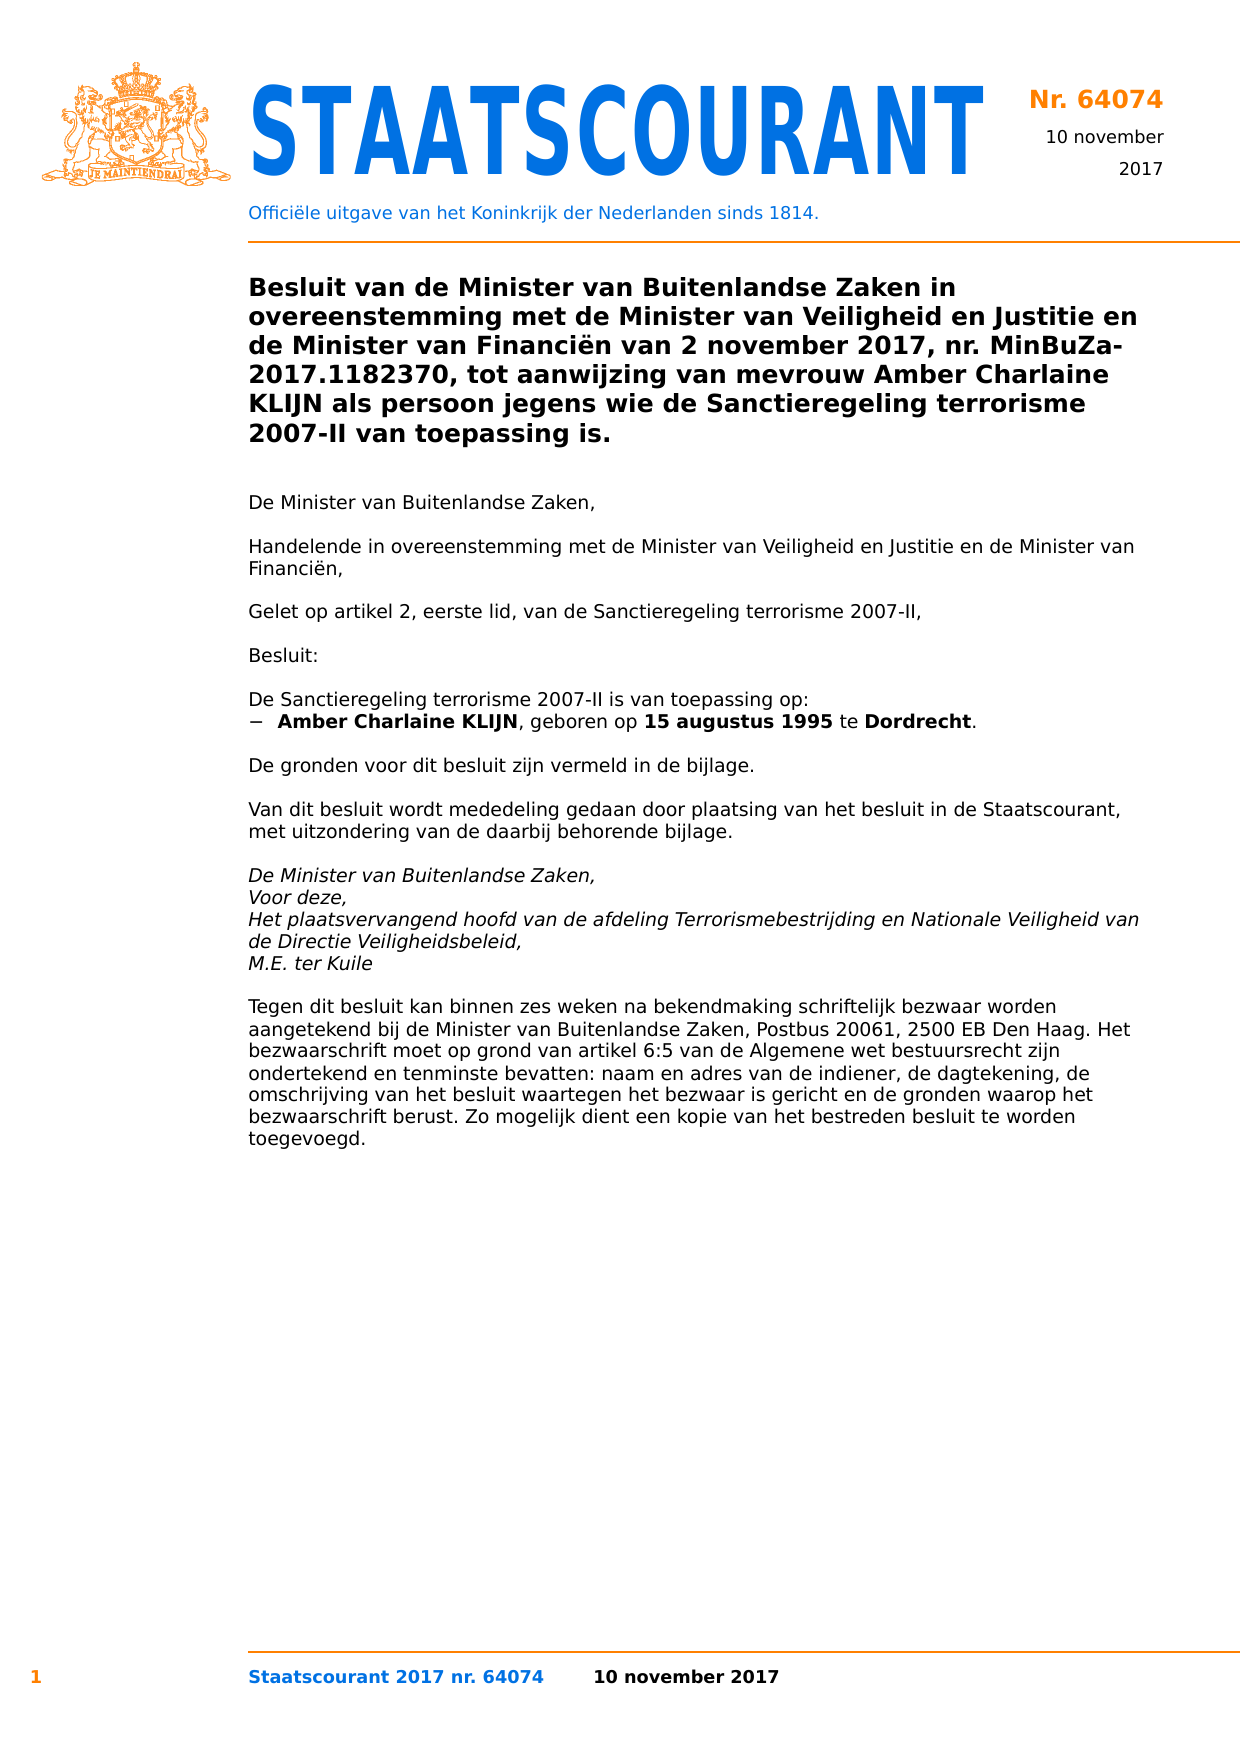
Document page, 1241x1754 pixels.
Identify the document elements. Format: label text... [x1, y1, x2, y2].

text De Minister van Buitenlandse Zaken, [248, 492, 1163, 514]
picture [41, 62, 231, 186]
text De Sanctieregeling terrorisme 2007-II is van toepassing op: [248, 689, 1163, 711]
text Gelet op artikel 2, eerste lid, van de Sanctieregeling terrorisme 2007-II, [248, 601, 1163, 623]
text Besluit: [248, 645, 1163, 667]
table_header Nr. 64074 [998, 62, 1240, 121]
table_cell 2017 [998, 153, 1240, 203]
table_header STAATSCOURANT [248, 62, 998, 203]
text − Amber Charlaine KLIJN, geboren op 15 augustus 1995 te Dordrecht. [248, 711, 1163, 733]
table_cell Officiële uitgave van het Koninkrijk der Nederlanden sinds 1814. [248, 203, 1240, 241]
text Handelende in overeenstemming met de Minister van Veiligheid en Justitie en de Minister van Financiën, [248, 536, 1163, 579]
text Van dit besluit wordt mededeling gedaan door plaatsing van het besluit in de Staatscourant, met uitzondering van de daarbij behorende bijlage. [248, 799, 1163, 843]
text De gronden voor dit besluit zijn vermeld in de bijlage. [248, 755, 1163, 777]
subtitle Besluit van de Minister van Buitenlandse Zaken in overeenstemming met de Minister van Veiligheid en Justitie en de Minister van Financiën van 2 november 2017, nr. MinBuZa-2017.1182370, tot aanwijzing van mevrouw Amber Charlaine KLIJN als persoon jegens wie de Sanctieregeling terrorisme 2007-II van toepassing is. [248, 273, 1163, 448]
text Tegen dit besluit kan binnen zes weken na bekendmaking schriftelijk bezwaar worden aangetekend bij de Minister van Buitenlandse Zaken, Postbus 20061, 2500 EB Den Haag. Het bezwaarschrift moet op grond van artikel 6:5 van de Algemene wet bestuursrecht zijn ondertekend en tenminste bevatten: naam en adres van de indiener, de dagtekening, de omschrijving van het besluit waartegen het bezwaar is gericht en de gronden waarop het bezwaarschrift berust. Zo mogelijk dient een kopie van het bestreden besluit te worden toegevoegd. [248, 996, 1163, 1150]
table_header [25, 62, 248, 241]
table_cell 10 november [998, 121, 1240, 153]
text De Minister van Buitenlandse Zaken, Voor deze, Het plaatsvervangend hoofd van de afdeling Terrorismebestrijding en Nationale Veiligheid van de Directie Veiligheidsbeleid, M.E. ter Kuile [248, 865, 1163, 974]
